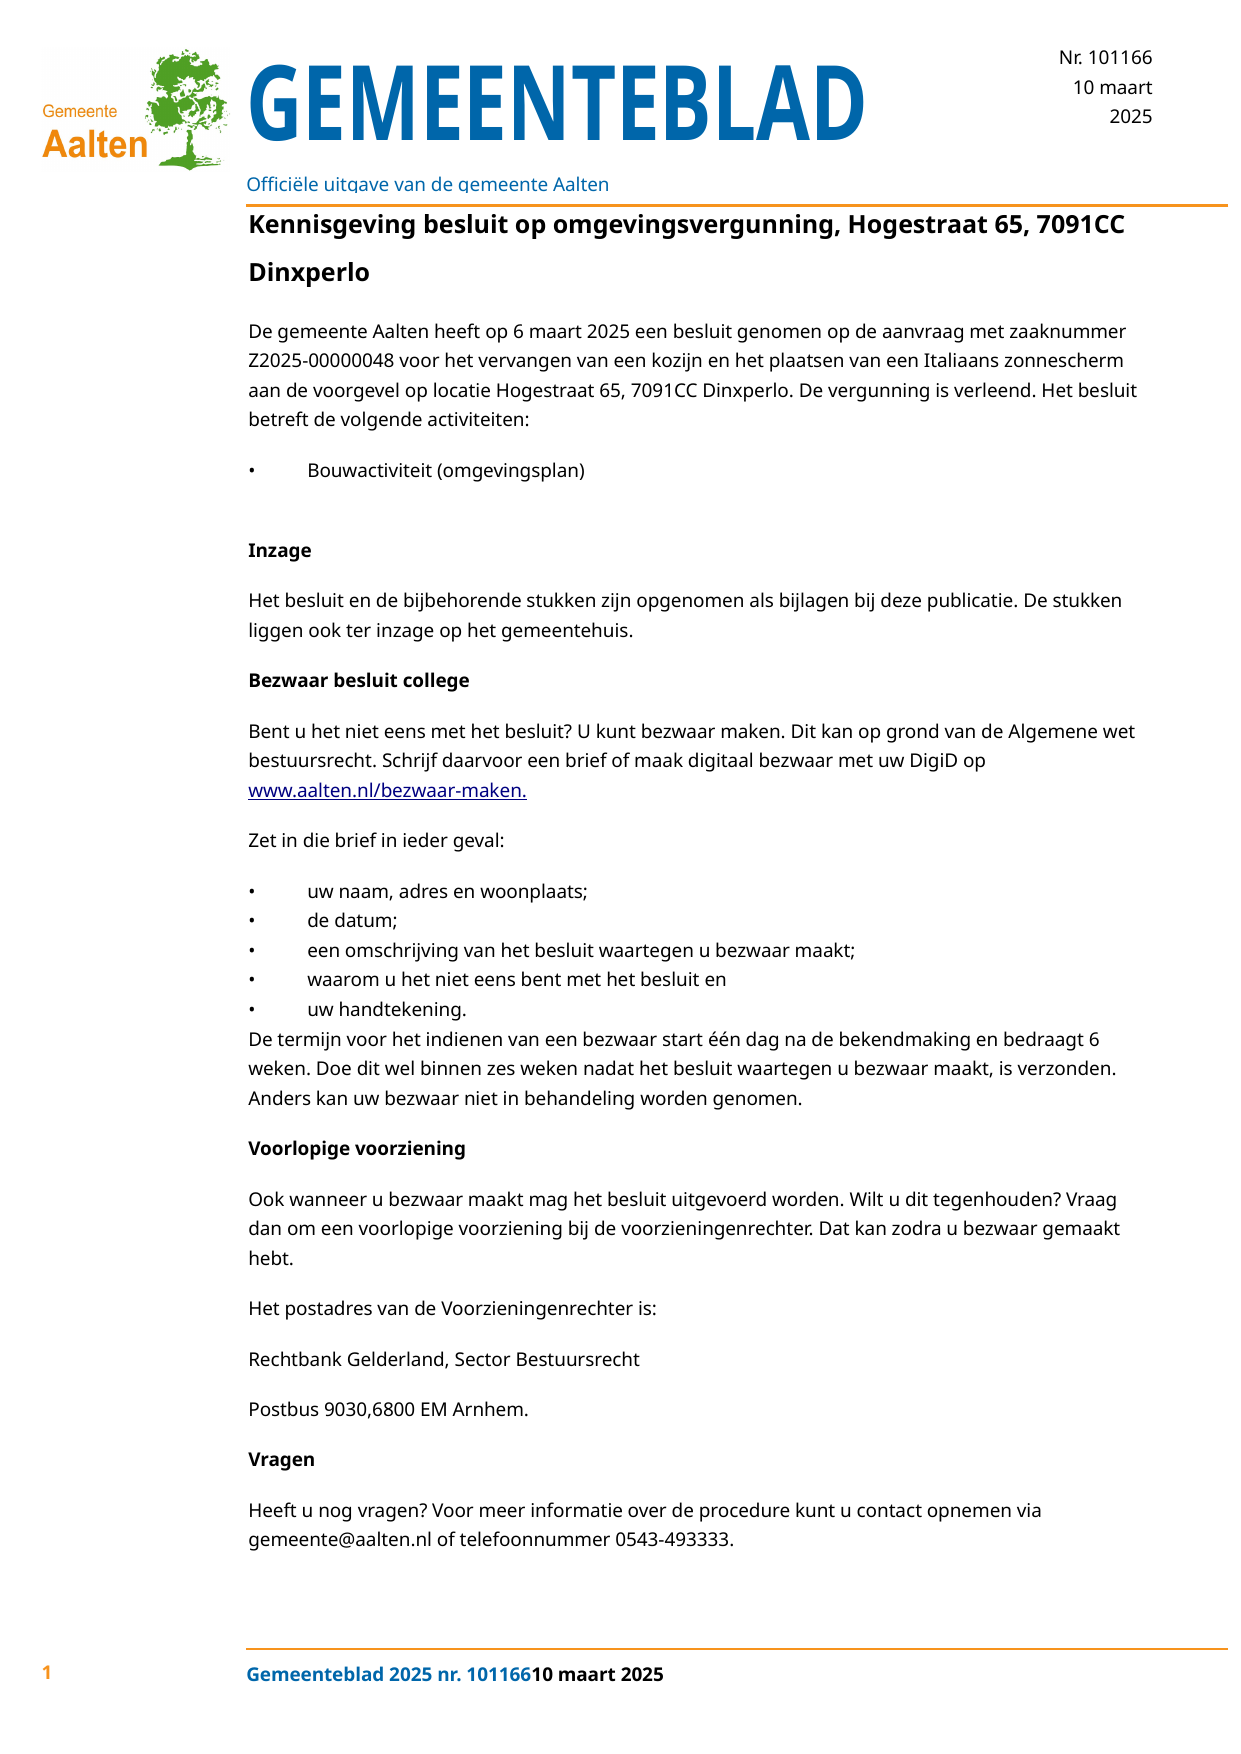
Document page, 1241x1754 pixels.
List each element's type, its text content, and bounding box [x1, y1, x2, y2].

list uw naam, adres en woonplaats; [248, 878, 1152, 904]
text Het postadres van de Voorzieningenrechter is: [248, 1295, 1152, 1321]
text Kennisgeving besluit op omgevingsvergunning, Hogestraat 65, 7091CC Dinxperlo [248, 207, 1152, 288]
text Ook wanneer u bezwaar maakt mag het besluit uitgevoerd worden. Wilt u dit tegenhouden? Vraag dan om een voorlopige voorziening bij de voorzieningenrechter. Dat kan zodra u bezwaar gemaakt hebt. [248, 1186, 1152, 1271]
text Postbus 9030,6800 EM Arnhem. [248, 1396, 1152, 1422]
list een omschrijving van het besluit waartegen u bezwaar maakt; [248, 937, 1152, 963]
text Heeft u nog vragen? Voor meer informatie over de procedure kunt u contact opnemen via gemeente@aalten.nl of telefoonnummer 0543-493333. [248, 1497, 1152, 1552]
text Het besluit en de bijbehorende stukken zijn opgenomen als bijlagen bij deze publicatie. De stukken liggen ook ter inzage op het gemeentehuis. [248, 587, 1152, 643]
text De termijn voor het indienen van een bezwaar start één dag na de bekendmaking en bedraagt 6 weken. Doe dit wel binnen zes weken nadat het besluit waartegen u bezwaar maakt, is verzonden. Anders kan uw bezwaar niet in behandeling worden genomen. [248, 1026, 1152, 1111]
picture [41, 47, 231, 172]
text Bent u het niet eens met het besluit? U kunt bezwaar maken. Dit kan op grond van de Algemene wet bestuursrecht. Schrijf daarvoor een brief of maak digitaal bezwaar met uw DigiD op www.aalten.nl/bezwaar-maken. [248, 718, 1152, 803]
list waarom u het niet eens bent met het besluit en [248, 967, 1152, 992]
list de datum; [248, 907, 1152, 933]
list Bouwactiviteit (omgevingsplan) [248, 457, 1152, 483]
text De gemeente Aalten heeft op 6 maart 2025 een besluit genomen op de aanvraag met zaaknummer Z2025-00000048 voor het vervangen van een kozijn en het plaatsen van een Italiaans zonnescherm aan de voorgevel op locatie Hogestraat 65, 7091CC Dinxperlo. De vergunning is verleend. Het besluit betreft de volgende activiteiten: [248, 318, 1152, 432]
text Voorlopige voorziening [248, 1135, 1152, 1161]
text Inzage [248, 537, 1152, 563]
text Rechtbank Gelderland, Sector Bestuursrecht [248, 1346, 1152, 1372]
text Bezwaar besluit college [248, 667, 1152, 693]
list uw handtekening. [248, 996, 1152, 1022]
text Zet in die brief in ieder geval: [248, 827, 1152, 853]
text Vragen [248, 1447, 1152, 1472]
